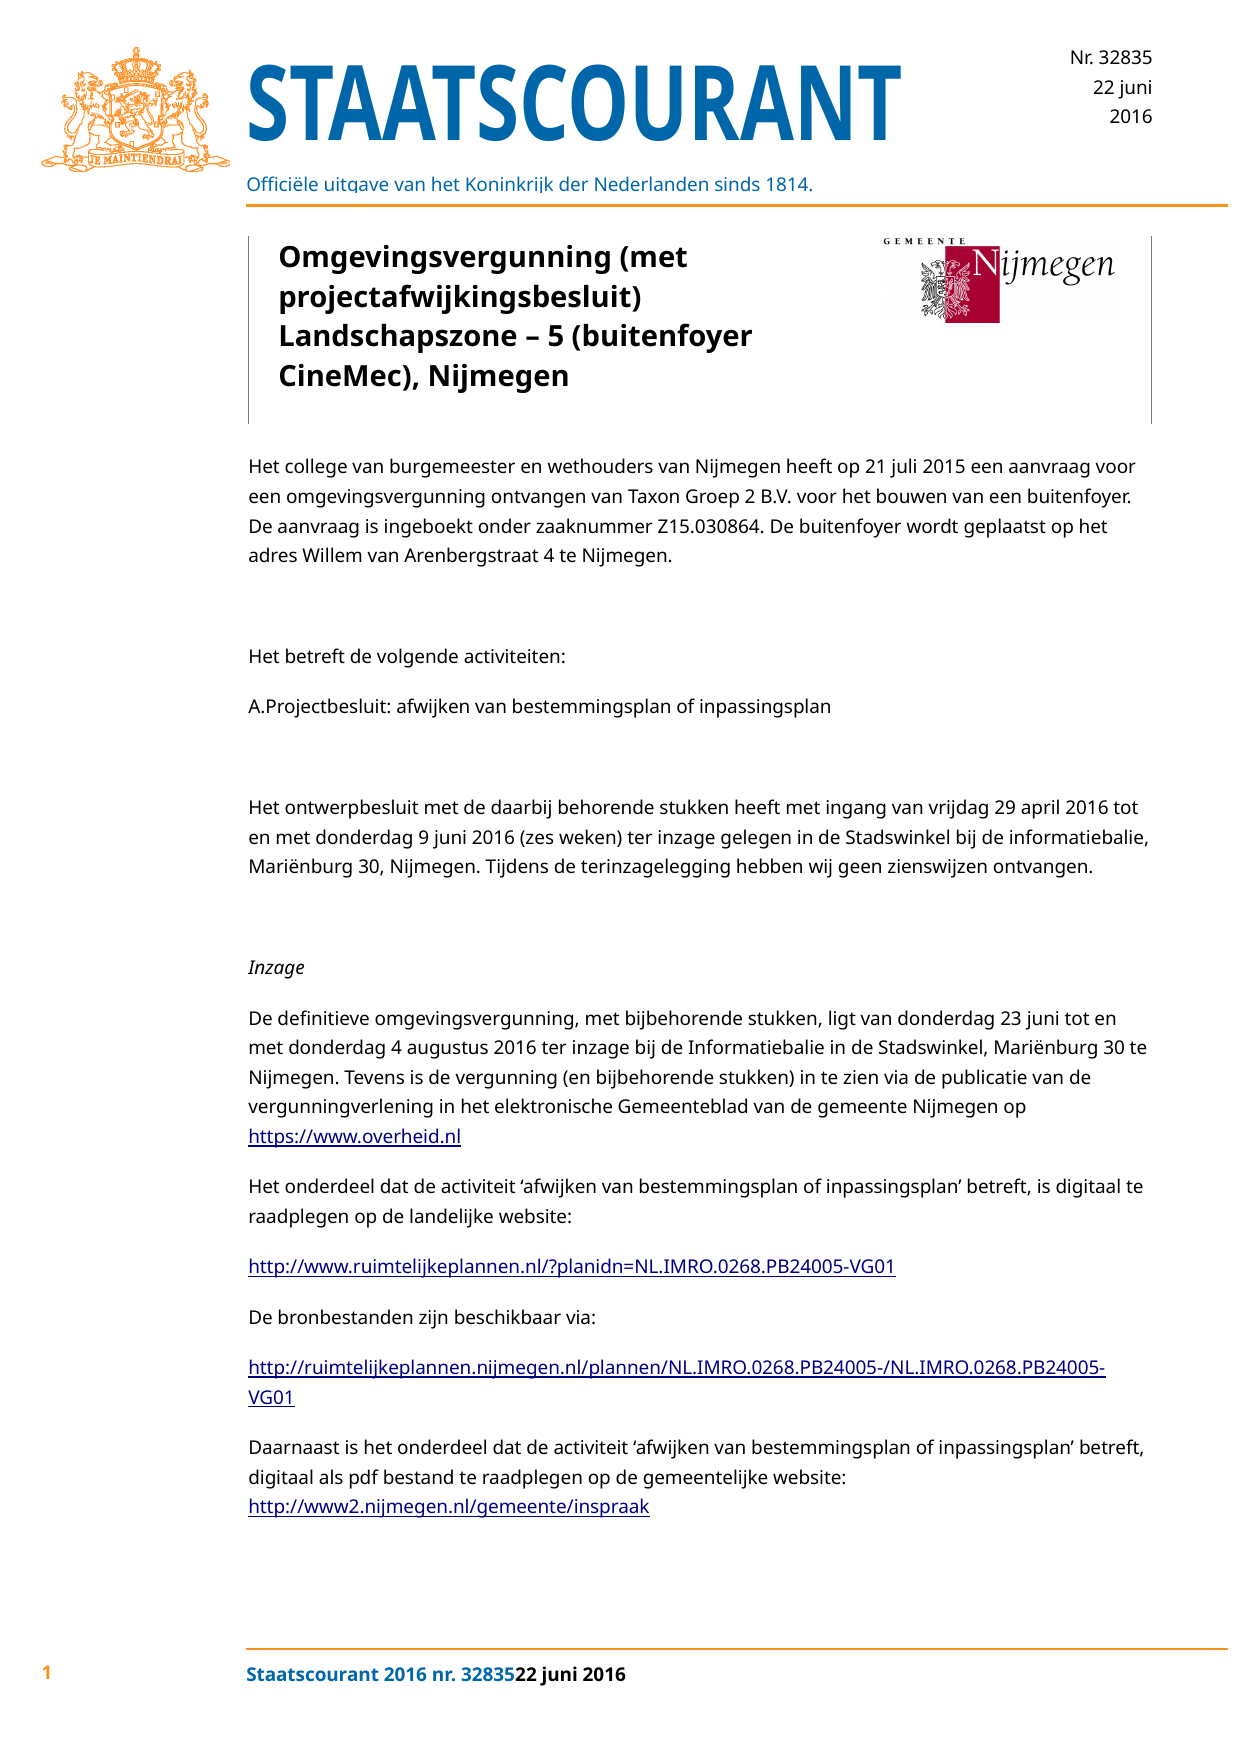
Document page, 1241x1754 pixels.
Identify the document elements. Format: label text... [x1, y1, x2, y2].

text A.Projectbesluit: afwijken van bestemmingsplan of inpassingsplan [248, 694, 1152, 719]
picture [882, 236, 1119, 323]
text Inzage [248, 954, 1152, 980]
table_header Omgevingsvergunning (met projectafwijkingsbesluit) Landschapszone – 5 (buitenfoyer CineMec), Nijmegen [249, 236, 850, 424]
picture [41, 47, 231, 172]
text http://ruimtelijkeplannen.nijmegen.nl/plannen/NL.IMRO.0268.PB24005-/NL.IMRO.0268.PB24005-VG01 [248, 1354, 1152, 1410]
table_header [850, 236, 882, 322]
text Het onderdeel dat de activiteit ‘afwijken van bestemmingsplan of inpassingsplan’ betreft, is digitaal te raadplegen op de landelijke website: [248, 1174, 1152, 1229]
text De definitieve omgevingsvergunning, met bijbehorende stukken, ligt van donderdag 23 juni tot en met donderdag 4 augustus 2016 ter inzage bij de Informatiebalie in de Stadswinkel, Mariënburg 30 te Nijmegen. Tevens is de vergunning (en bijbehorende stukken) in te zien via de publicatie van de vergunningverlening in het elektronische Gemeenteblad van de gemeente Nijmegen op https://www.overheid.nl [248, 1005, 1152, 1149]
text Daarnaast is het onderdeel dat de activiteit ‘afwijken van bestemmingsplan of inpassingsplan’ betreft, digitaal als pdf bestand te raadplegen op de gemeentelijke website: http://www2.nijmegen.nl/gemeente/inspraak [248, 1434, 1152, 1519]
text Het betreft de volgende activiteiten: [248, 643, 1152, 669]
text Het college van burgemeester en wethouders van Nijmegen heeft op 21 juli 2015 een aanvraag voor een omgevingsvergunning ontvangen van Taxon Groep 2 B.V. voor het bouwen van een buitenfoyer. De aanvraag is ingeboekt onder zaaknummer Z15.030864. De buitenfoyer wordt geplaatst op het adres Willem van Arenbergstraat 4 te Nijmegen. [248, 454, 1152, 568]
text De bronbestanden zijn beschikbaar via: [248, 1304, 1152, 1330]
text http://www.ruimtelijkeplannen.nl/?planidn=NL.IMRO.0268.PB24005-VG01 [248, 1254, 1152, 1279]
text Het ontwerpbesluit met de daarbij behorende stukken heeft met ingang van vrijdag 29 april 2016 tot en met donderdag 9 juni 2016 (zes weken) ter inzage gelegen in de Stadswinkel bij de informatiebalie, Mariënburg 30, Nijmegen. Tijdens de terinzagelegging hebben wij geen zienswijzen ontvangen. [248, 794, 1152, 879]
table_header [1119, 236, 1151, 322]
table_header [850, 323, 1151, 424]
